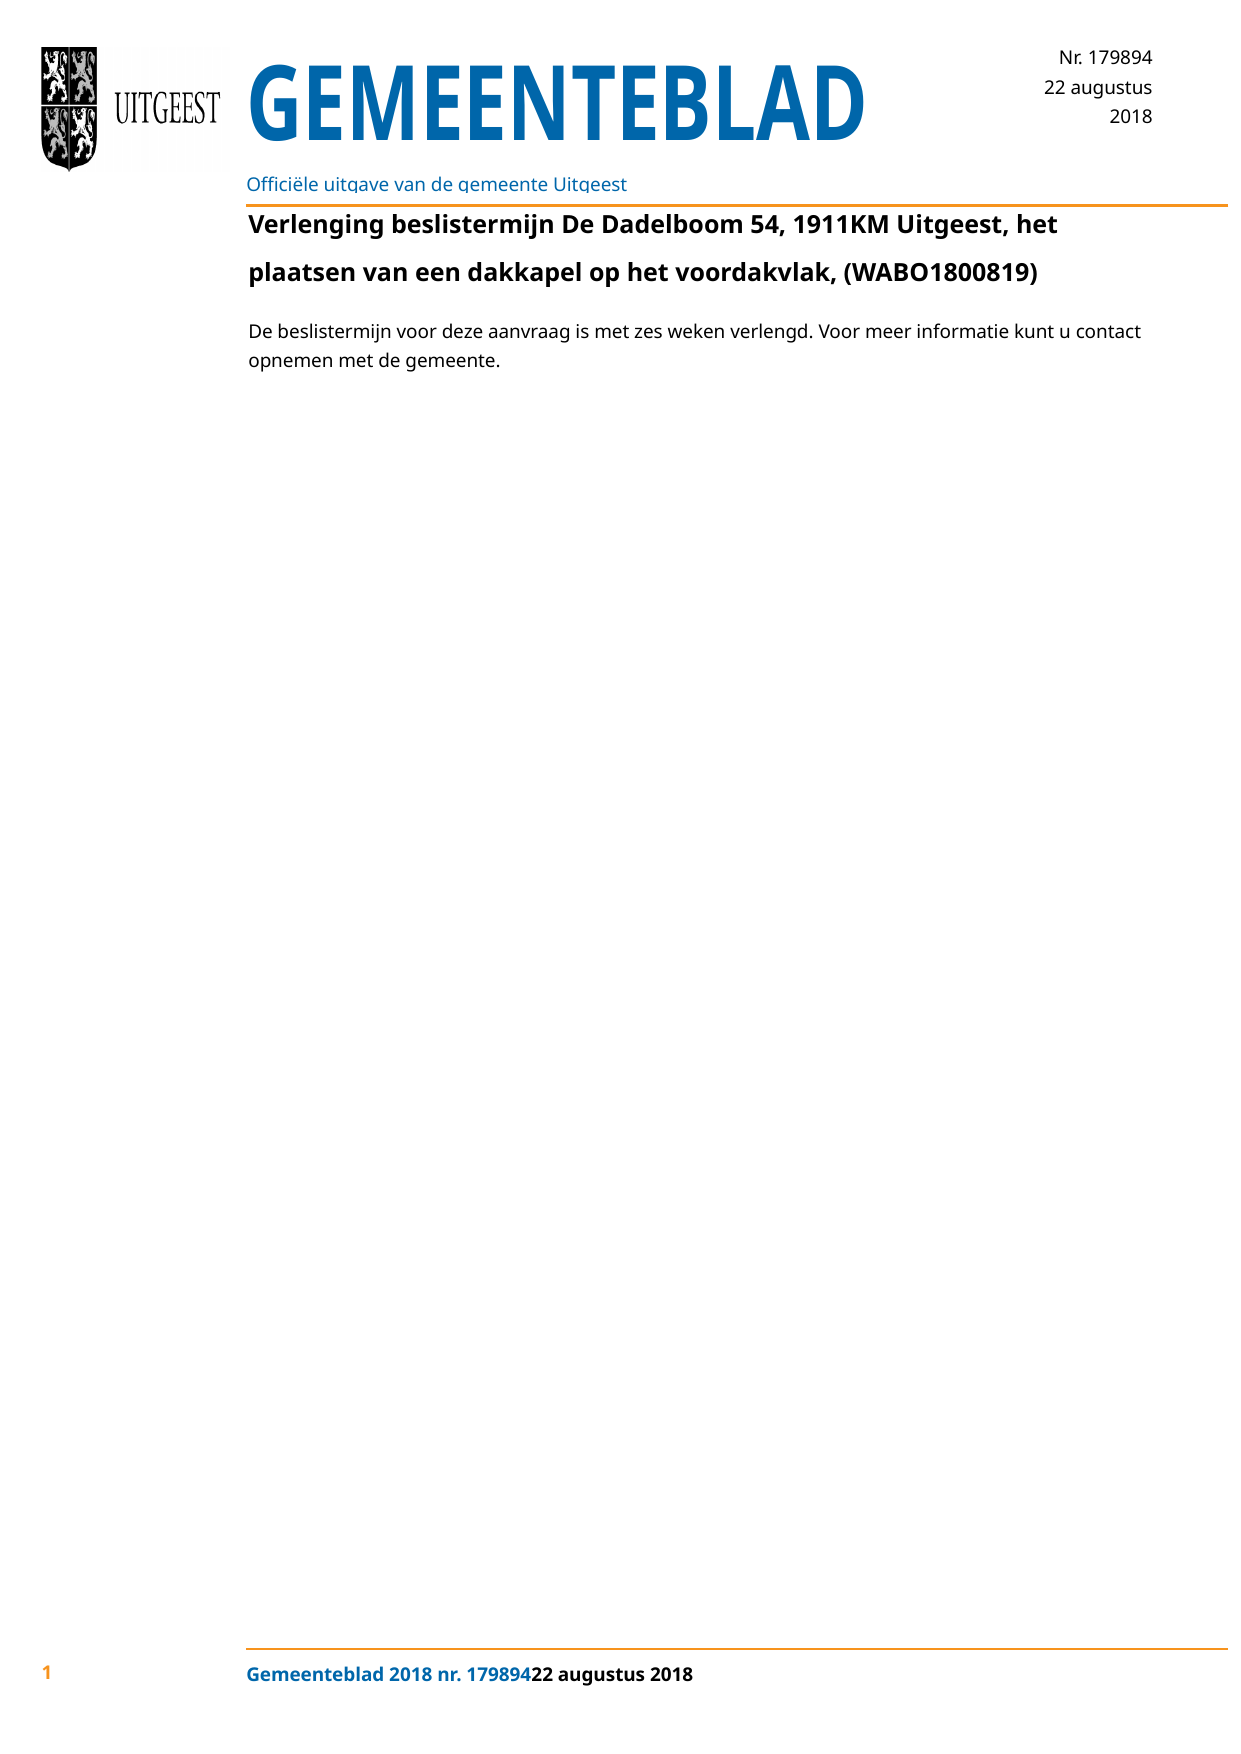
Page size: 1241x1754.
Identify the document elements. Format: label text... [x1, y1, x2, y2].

picture [41, 47, 231, 172]
text Verlenging beslistermijn De Dadelboom 54, 1911KM Uitgeest, het plaatsen van een dakkapel op het voordakvlak, (WABO1800819) [248, 207, 1152, 288]
text De beslistermijn voor deze aanvraag is met zes weken verlengd. Voor meer informatie kunt u contact opnemen met de gemeente. [248, 318, 1152, 373]
